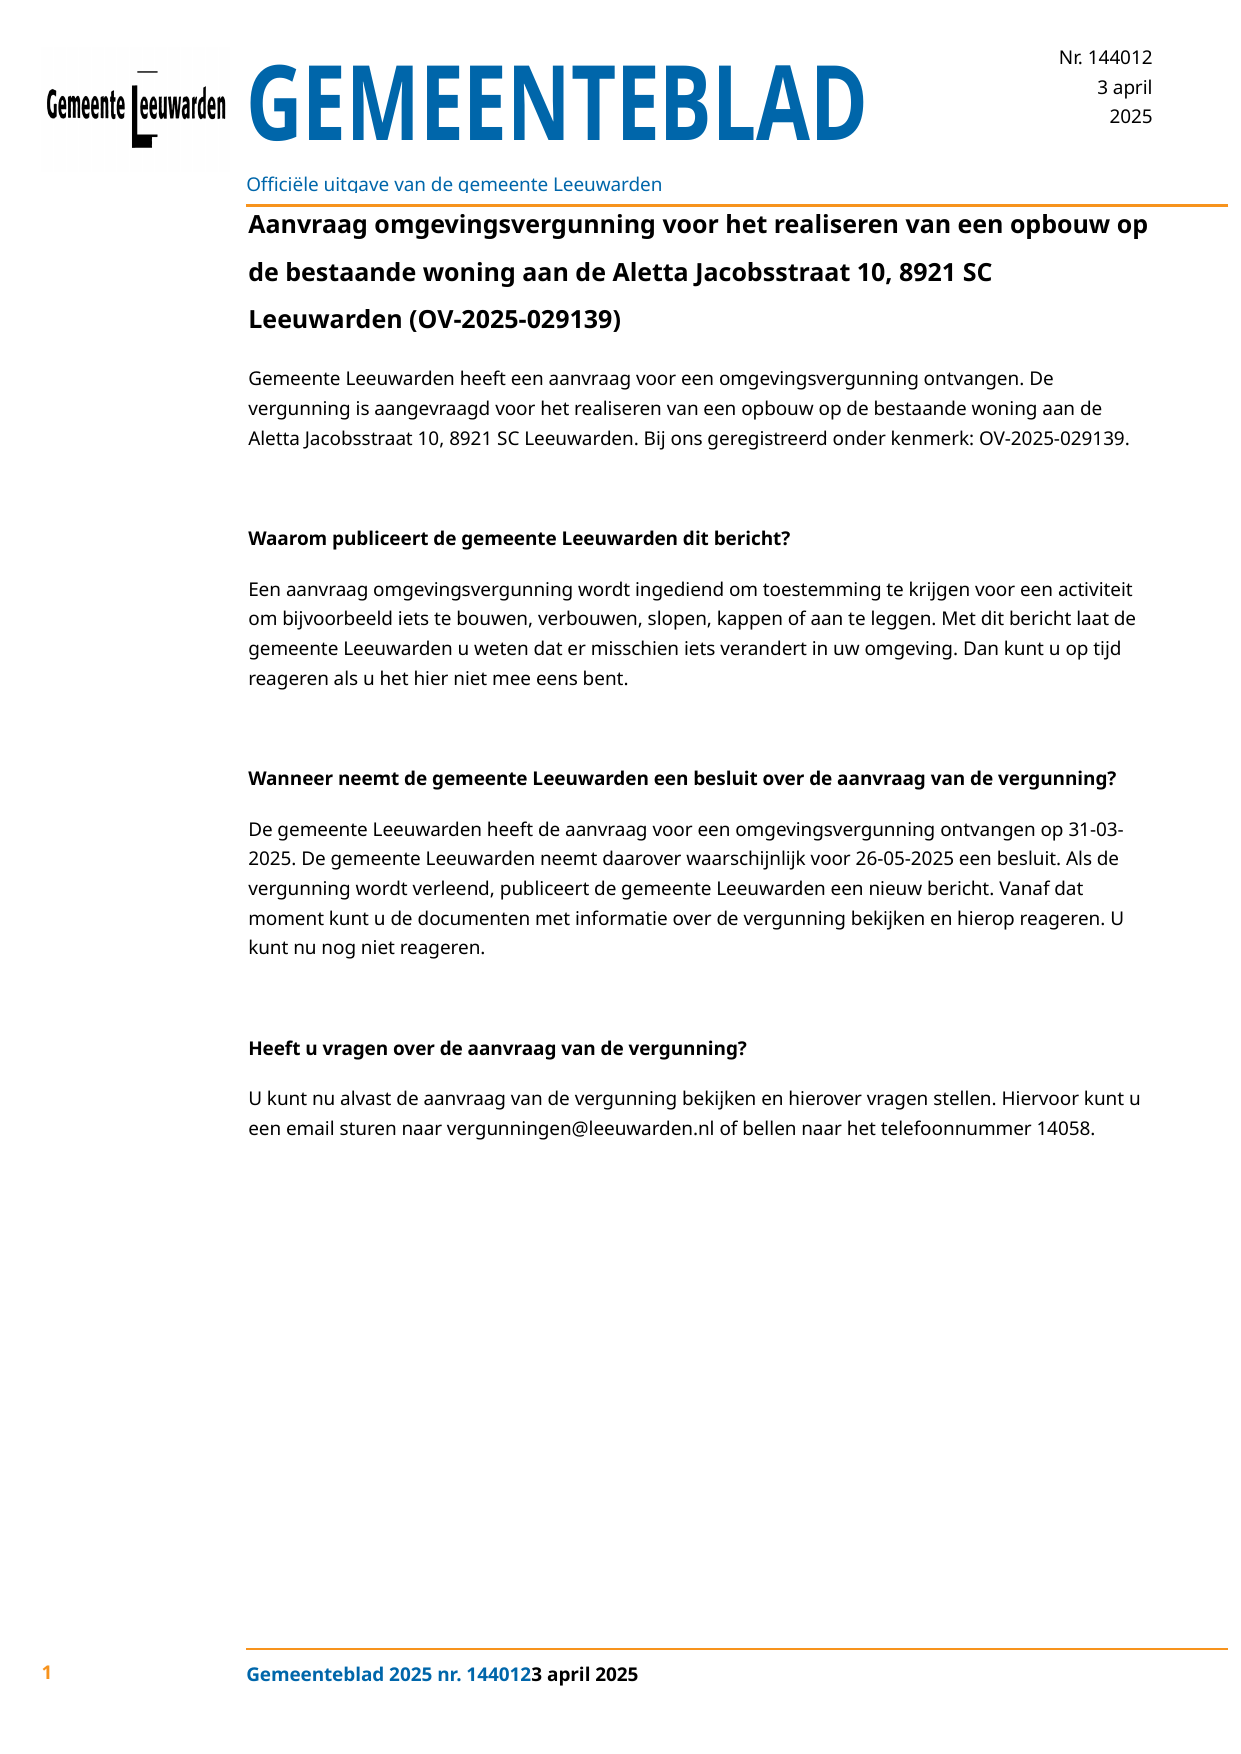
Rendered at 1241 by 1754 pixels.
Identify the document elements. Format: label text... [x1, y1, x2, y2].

text U kunt nu alvast de aanvraag van de vergunning bekijken en hierover vragen stellen. Hiervoor kunt u een email sturen naar vergunningen@leeuwarden.nl of bellen naar het telefoonnummer 14058. [248, 1086, 1152, 1141]
text Wanneer neemt de gemeente Leeuwarden een besluit over de aanvraag van de vergunning? [248, 766, 1152, 791]
text Gemeente Leeuwarden heeft een aanvraag voor een omgevingsvergunning ontvangen. De vergunning is aangevraagd voor het realiseren van een opbouw op de bestaande woning aan de Aletta Jacobsstraat 10, 8921 SC Leeuwarden. Bij ons geregistreerd onder kenmerk: OV-2025-029139. [248, 366, 1152, 450]
text Waarom publiceert de gemeente Leeuwarden dit bericht? [248, 526, 1152, 551]
text Een aanvraag omgevingsvergunning wordt ingediend om toestemming te krijgen voor een activiteit om bijvoorbeeld iets te bouwen, verbouwen, slopen, kappen of aan te leggen. Met dit bericht laat de gemeente Leeuwarden u weten dat er misschien iets verandert in uw omgeving. Dan kunt u op tijd reageren als u het hier niet mee eens bent. [248, 576, 1152, 690]
text Aanvraag omgevingsvergunning voor het realiseren van een opbouw op de bestaande woning aan de Aletta Jacobsstraat 10, 8921 SC Leeuwarden (OV-2025-029139) [248, 207, 1152, 336]
text De gemeente Leeuwarden heeft de aanvraag voor een omgevingsvergunning ontvangen op 31-03-2025. De gemeente Leeuwarden neemt daarover waarschijnlijk voor 26-05-2025 een besluit. Als de vergunning wordt verleend, publiceert de gemeente Leeuwarden een nieuw bericht. Vanaf dat moment kunt u de documenten met informatie over de vergunning bekijken en hierop reageren. U kunt nu nog niet reageren. [248, 816, 1152, 960]
picture [41, 47, 231, 172]
text Heeft u vragen over de aanvraag van de vergunning? [248, 1035, 1152, 1061]
